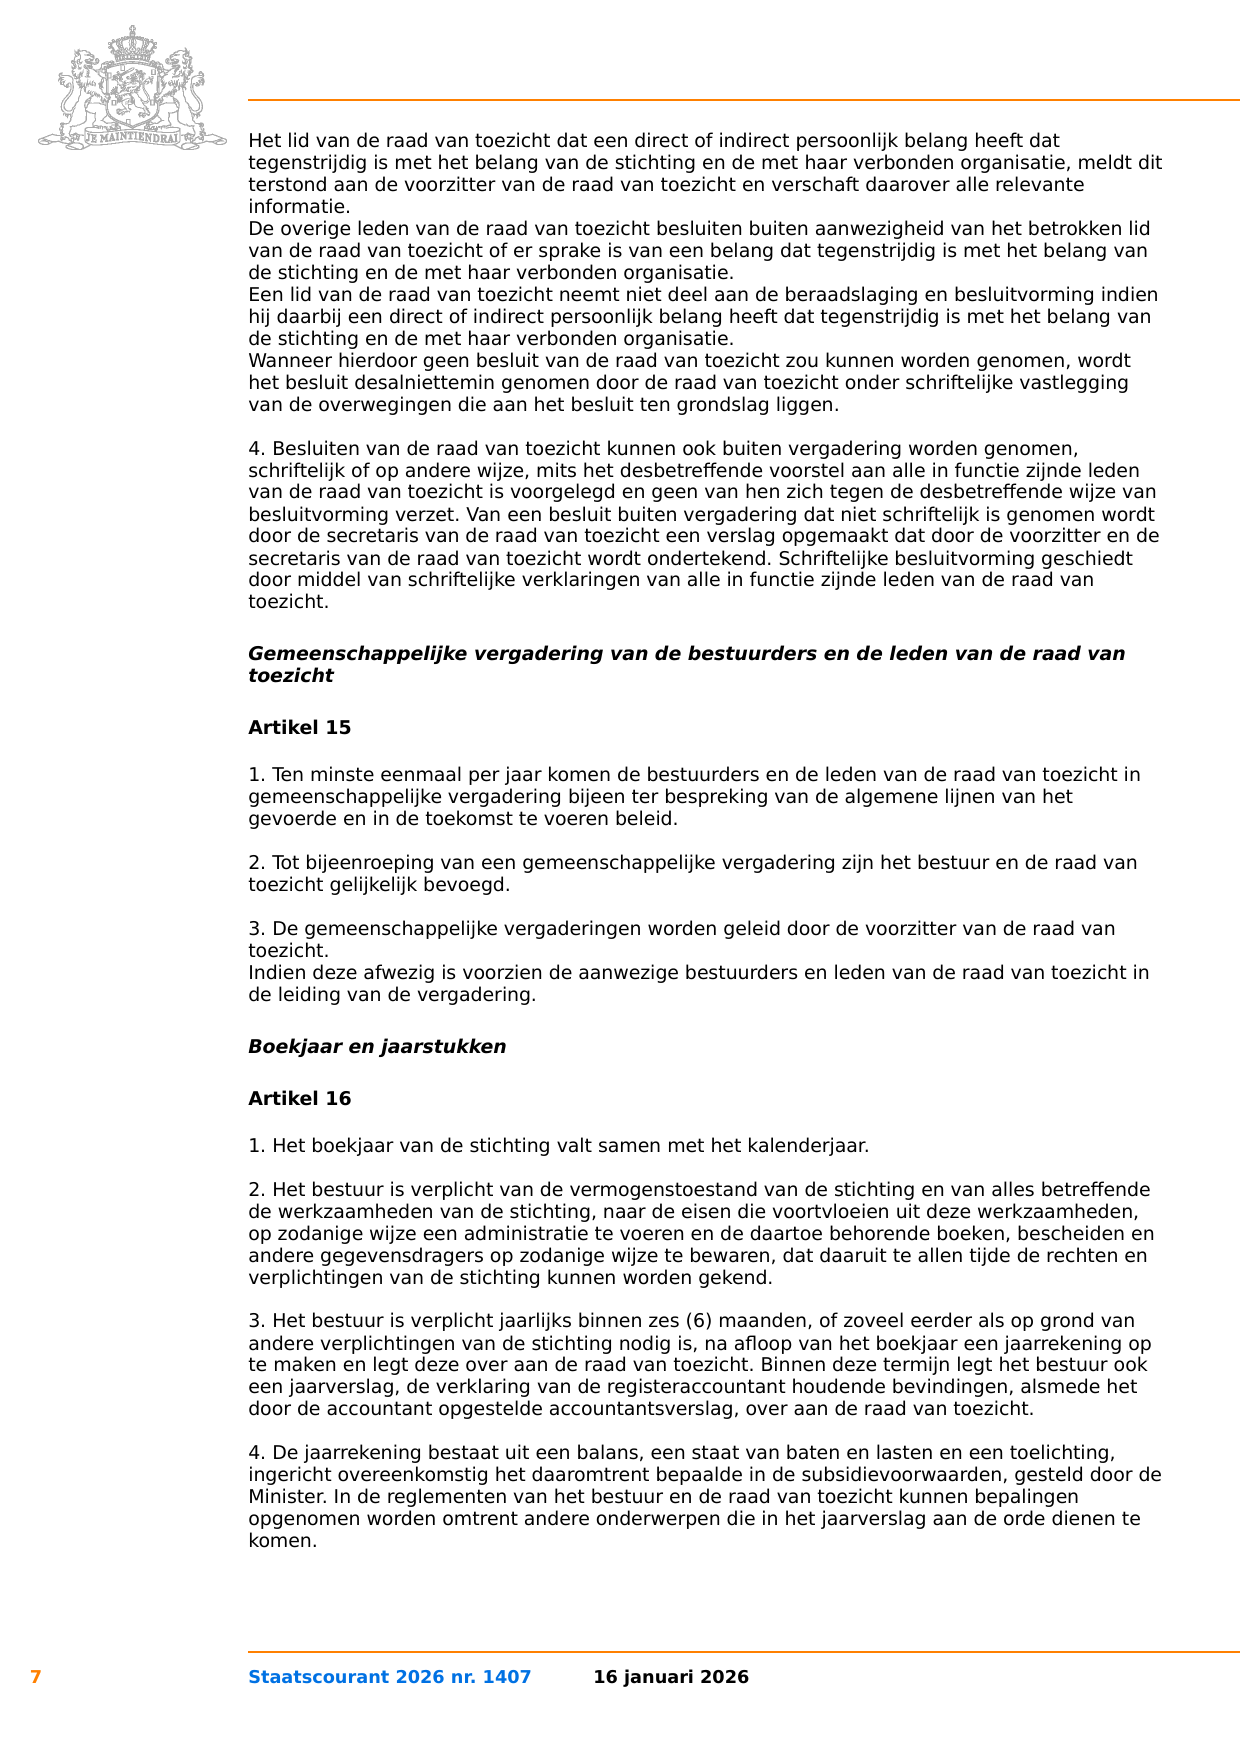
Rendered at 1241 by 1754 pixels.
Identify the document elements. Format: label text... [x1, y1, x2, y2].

text Indien deze afwezig is voorzien de aanwezige bestuurders en leden van de raad van toezicht in de leiding van de vergadering. [248, 962, 1163, 1006]
text Een lid van de raad van toezicht neemt niet deel aan de beraadslaging en besluitvorming indien hij daarbij een direct of indirect persoonlijk belang heeft dat tegenstrijdig is met het belang van de stichting en de met haar verbonden organisatie. [248, 284, 1163, 350]
text 4. De jaarrekening bestaat uit een balans, een staat van baten en lasten en een toelichting, ingericht overeenkomstig het daaromtrent bepaalde in de subsidievoorwaarden, gesteld door de Minister. In de reglementen van het bestuur en de raad van toezicht kunnen bepalingen opgenomen worden omtrent andere onderwerpen die in het jaarverslag aan de orde dienen te komen. [248, 1442, 1163, 1552]
picture [38, 25, 227, 150]
subtitle Gemeenschappelijke vergadering van de bestuurders en de leden van de raad van toezicht [248, 643, 1163, 687]
subtitle Artikel 15 [248, 717, 1163, 739]
text 4. Besluiten van de raad van toezicht kunnen ook buiten vergadering worden genomen, schriftelijk of op andere wijze, mits het desbetreffende voorstel aan alle in functie zijnde leden van de raad van toezicht is voorgelegd en geen van hen zich tegen de desbetreffende wijze van besluitvorming verzet. Van een besluit buiten vergadering dat niet schriftelijk is genomen wordt door de secretaris van de raad van toezicht een verslag opgemaakt dat door de voorzitter en de secretaris van de raad van toezicht wordt ondertekend. Schriftelijke besluitvorming geschiedt door middel van schriftelijke verklaringen van alle in functie zijnde leden van de raad van toezicht. [248, 437, 1163, 613]
text 2. Het bestuur is verplicht van de vermogenstoestand van de stichting en van alles betreffende de werkzaamheden van de stichting, naar de eisen die voortvloeien uit deze werkzaamheden, op zodanige wijze een administratie te voeren en de daartoe behorende boeken, bescheiden en andere gegevensdragers op zodanige wijze te bewaren, dat daaruit te allen tijde de rechten en verplichtingen van de stichting kunnen worden gekend. [248, 1179, 1163, 1288]
text 2. Tot bijeenroeping van een gemeenschappelijke vergadering zijn het bestuur en de raad van toezicht gelijkelijk bevoegd. [248, 852, 1163, 896]
subtitle Artikel 16 [248, 1088, 1163, 1110]
text Wanneer hierdoor geen besluit van de raad van toezicht zou kunnen worden genomen, wordt het besluit desalniettemin genomen door de raad van toezicht onder schriftelijke vastlegging van de overwegingen die aan het besluit ten grondslag liggen. [248, 350, 1163, 416]
subtitle Boekjaar en jaarstukken [248, 1036, 1163, 1058]
text 3. De gemeenschappelijke vergaderingen worden geleid door de voorzitter van de raad van toezicht. [248, 918, 1163, 962]
text Het lid van de raad van toezicht dat een direct of indirect persoonlijk belang heeft dat tegenstrijdig is met het belang van de stichting en de met haar verbonden organisatie, meldt dit terstond aan de voorzitter van de raad van toezicht en verschaft daarover alle relevante informatie. [248, 130, 1163, 218]
text De overige leden van de raad van toezicht besluiten buiten aanwezigheid van het betrokken lid van de raad van toezicht of er sprake is van een belang dat tegenstrijdig is met het belang van de stichting en de met haar verbonden organisatie. [248, 218, 1163, 284]
text 3. Het bestuur is verplicht jaarlijks binnen zes (6) maanden, of zoveel eerder als op grond van andere verplichtingen van de stichting nodig is, na afloop van het boekjaar een jaarrekening op te maken en legt deze over aan de raad van toezicht. Binnen deze termijn legt het bestuur ook een jaarverslag, de verklaring van de registeraccountant houdende bevindingen, alsmede het door de accountant opgestelde accountantsverslag, over aan de raad van toezicht. [248, 1310, 1163, 1420]
text 1. Het boekjaar van de stichting valt samen met het kalenderjaar. [248, 1135, 1163, 1157]
text 1. Ten minste eenmaal per jaar komen de bestuurders en de leden van de raad van toezicht in gemeenschappelijke vergadering bijeen ter bespreking van de algemene lijnen van het gevoerde en in de toekomst te voeren beleid. [248, 764, 1163, 830]
